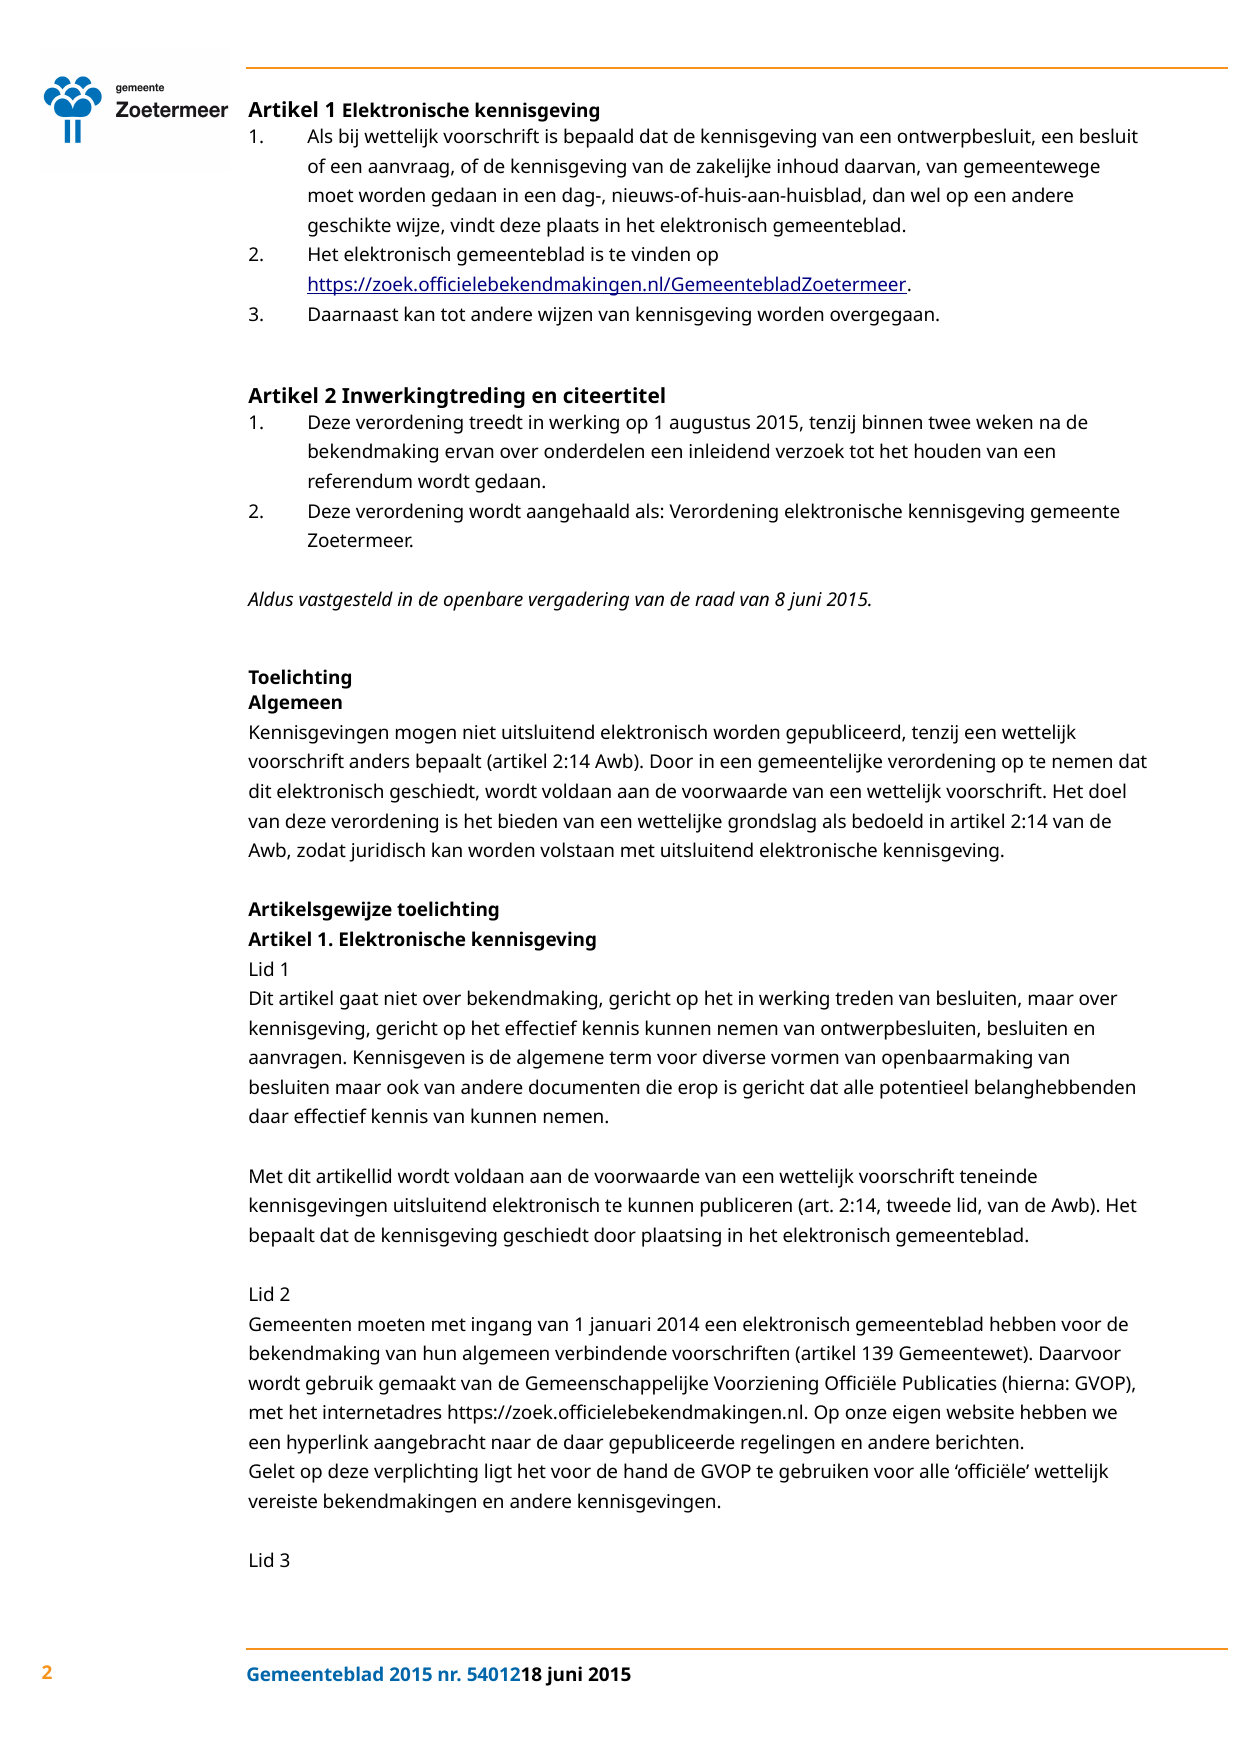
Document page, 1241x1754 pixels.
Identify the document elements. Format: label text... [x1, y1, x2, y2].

text Aldus vastgesteld in de openbare vergadering van de raad van 8 juni 2015. [248, 587, 1152, 612]
text Gemeenten moeten met ingang van 1 januari 2014 een elektronisch gemeenteblad hebben voor de bekendmaking van hun algemeen verbindende voorschriften (artikel 139 Gemeentewet). Daarvoor wordt gebruik gemaakt van de Gemeenschappelijke Voorziening Officiële Publicaties (hierna: GVOP), met het internetadres https://zoek.officielebekendmakingen.nl. Op onze eigen website hebben we een hyperlink aangebracht naar de daar gepubliceerde regelingen en andere berichten. [248, 1311, 1152, 1455]
text Artikel 1. Elektronische kennisgeving [248, 926, 1152, 952]
list Daarnaast kan tot andere wijzen van kennisgeving worden overgegaan. [248, 301, 1152, 326]
text Toelichting [248, 664, 1152, 689]
text Gelet op deze verplichting ligt het voor de hand de GVOP te gebruiken voor alle ‘officiële’ wettelijk vereiste bekendmakingen en andere kennisgevingen. [248, 1459, 1152, 1514]
picture [41, 47, 231, 172]
text Met dit artikellid wordt voldaan aan de voorwaarde van een wettelijk voorschrift teneinde kennisgevingen uitsluitend elektronisch te kunnen publiceren (art. 2:14, tweede lid, van de Awb). Het bepaalt dat de kennisgeving geschiedt door plaatsing in het elektronisch gemeenteblad. [248, 1163, 1152, 1248]
text Artikelsgewijze toelichting [248, 897, 1152, 922]
text Algemeen [248, 689, 1152, 715]
text Lid 3 [248, 1547, 1152, 1573]
text Lid 2 [248, 1281, 1152, 1307]
text Artikel 2 Inwerkingtreding en citeertitel [248, 381, 1152, 409]
list Het elektronisch gemeenteblad is te vinden op https://zoek.officielebekendmakingen.nl/GemeentebladZoetermeer. [248, 242, 1152, 297]
list Deze verordening treedt in werking op 1 augustus 2015, tenzij binnen twee weken na de bekendmaking ervan over onderdelen een inleidend verzoek tot het houden van een referendum wordt gedaan. [248, 409, 1152, 494]
list Als bij wettelijk voorschrift is bepaald dat de kennisgeving van een ontwerpbesluit, een besluit of een aanvraag, of de kennisgeving van de zakelijke inhoud daarvan, van gemeentewege moet worden gedaan in een dag-, nieuws-of-huis-aan-huisblad, dan wel op een andere geschikte wijze, vindt deze plaats in het elektronisch gemeenteblad. [248, 123, 1152, 238]
list Deze verordening wordt aangehaald als: Verordening elektronische kennisgeving gemeente Zoetermeer. [248, 498, 1152, 553]
text Kennisgevingen mogen niet uitsluitend elektronisch worden gepubliceerd, tenzij een wettelijk voorschrift anders bepaalt (artikel 2:14 Awb). Door in een gemeentelijke verordening op te nemen dat dit elektronisch geschiedt, wordt voldaan aan de voorwaarde van een wettelijk voorschrift. Het doel van deze verordening is het bieden van een wettelijke grondslag als bedoeld in artikel 2:14 van de Awb, zodat juridisch kan worden volstaan met uitsluitend elektronische kennisgeving. [248, 719, 1152, 863]
text Dit artikel gaat niet over bekendmaking, gericht op het in werking treden van besluiten, maar over kennisgeving, gericht op het effectief kennis kunnen nemen van ontwerpbesluiten, besluiten en aanvragen. Kennisgeven is de algemene term voor diverse vormen van openbaarmaking van besluiten maar ook van andere documenten die erop is gericht dat alle potentieel belanghebbenden daar effectief kennis van kunnen nemen. [248, 985, 1152, 1129]
text Lid 1 [248, 956, 1152, 982]
text Artikel 1 Elektronische kennisgeving [248, 95, 1152, 123]
